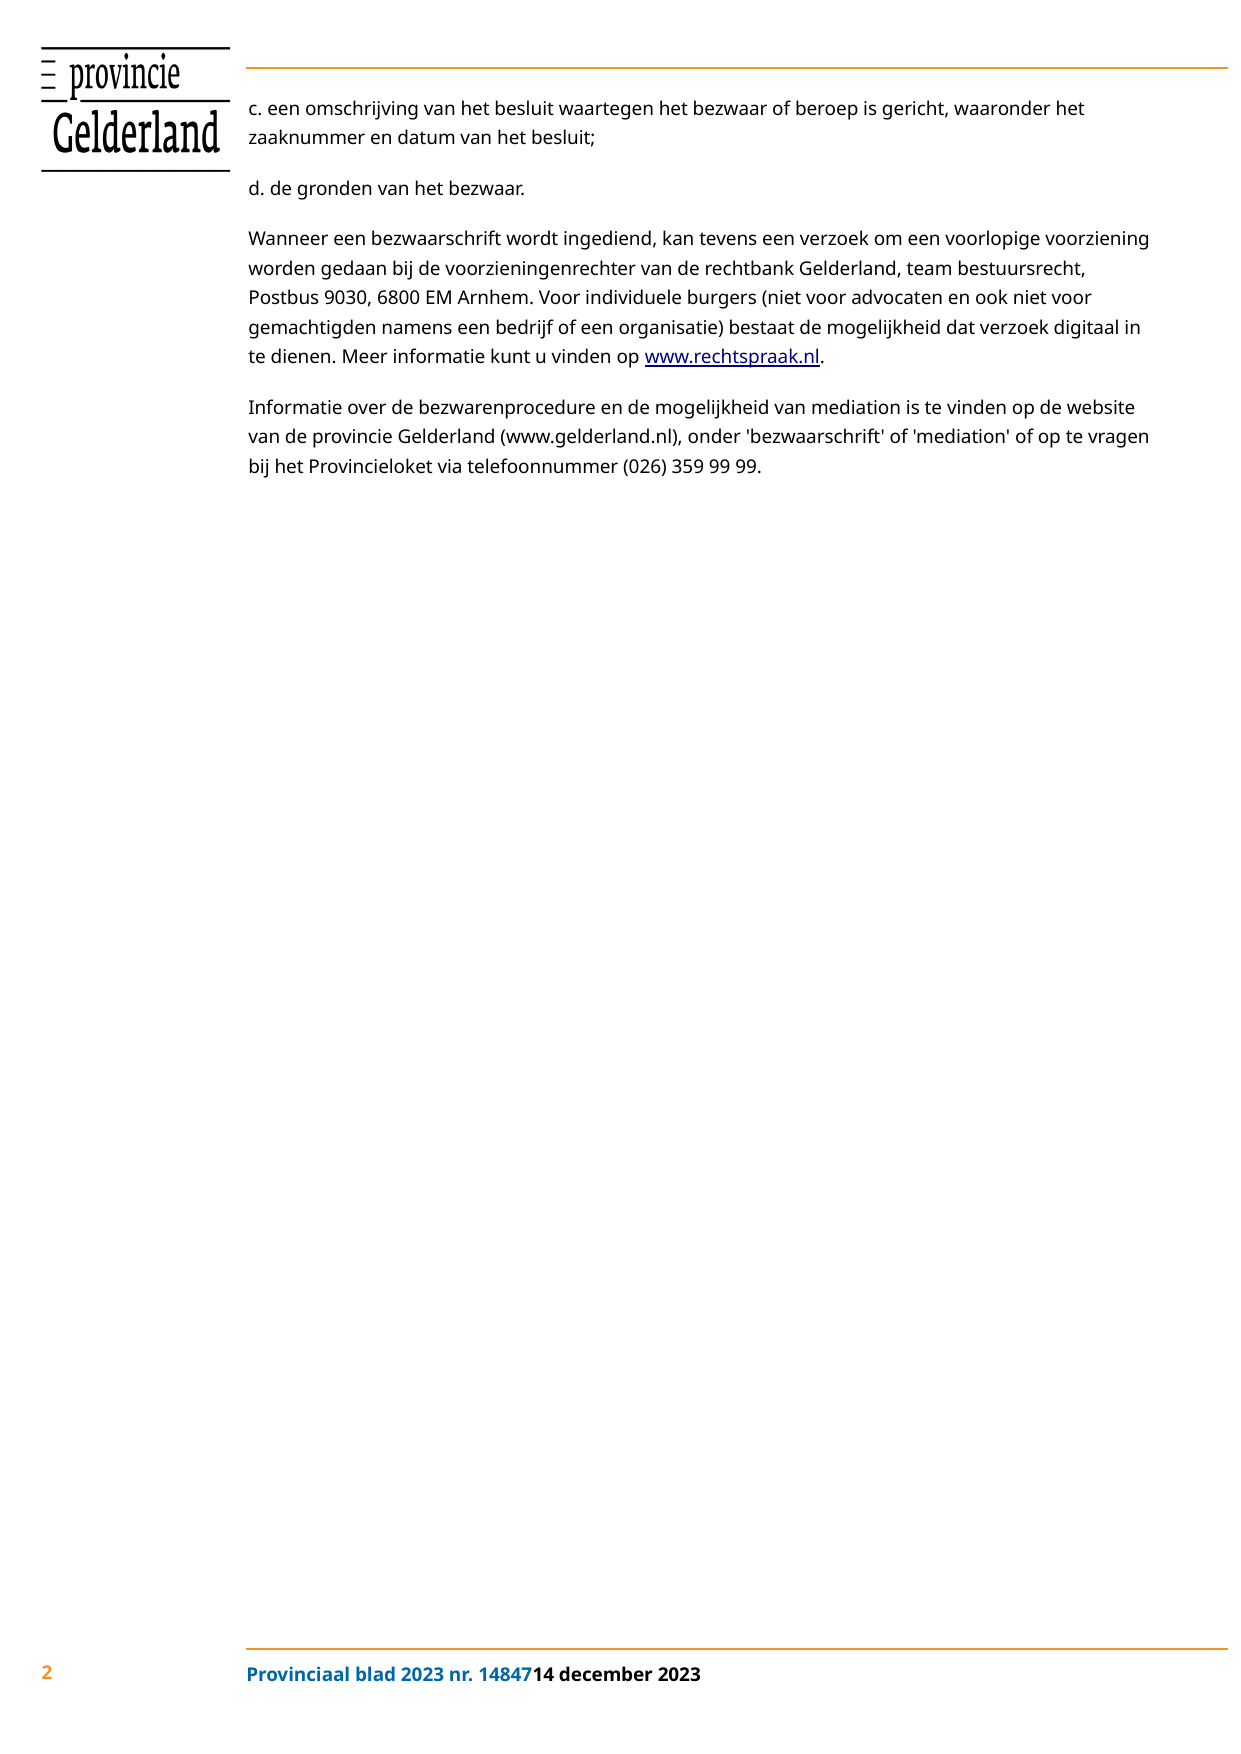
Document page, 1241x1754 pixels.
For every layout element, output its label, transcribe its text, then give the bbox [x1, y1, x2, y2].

text Wanneer een bezwaarschrift wordt ingediend, kan tevens een verzoek om een voorlopige voorziening worden gedaan bij de voorzieningenrechter van de rechtbank Gelderland, team bestuursrecht, Postbus 9030, 6800 EM Arnhem. Voor individuele burgers (niet voor advocaten en ook niet voor gemachtigden namens een bedrijf of een organisatie) bestaat de mogelijkheid dat verzoek digitaal in te dienen. Meer informatie kunt u vinden op www.rechtspraak.nl. [248, 225, 1152, 369]
text d. de gronden van het bezwaar. [248, 175, 1152, 201]
text Informatie over de bezwarenprocedure en de mogelijkheid van mediation is te vinden op de website van de provincie Gelderland (www.gelderland.nl), onder 'bezwaarschrift' of 'mediation' of op te vragen bij het Provincieloket via telefoonnummer (026) 359 99 99. [248, 394, 1152, 479]
picture [41, 47, 231, 172]
text c. een omschrijving van het besluit waartegen het bezwaar of beroep is gericht, waaronder het zaaknummer en datum van het besluit; [248, 95, 1152, 150]
